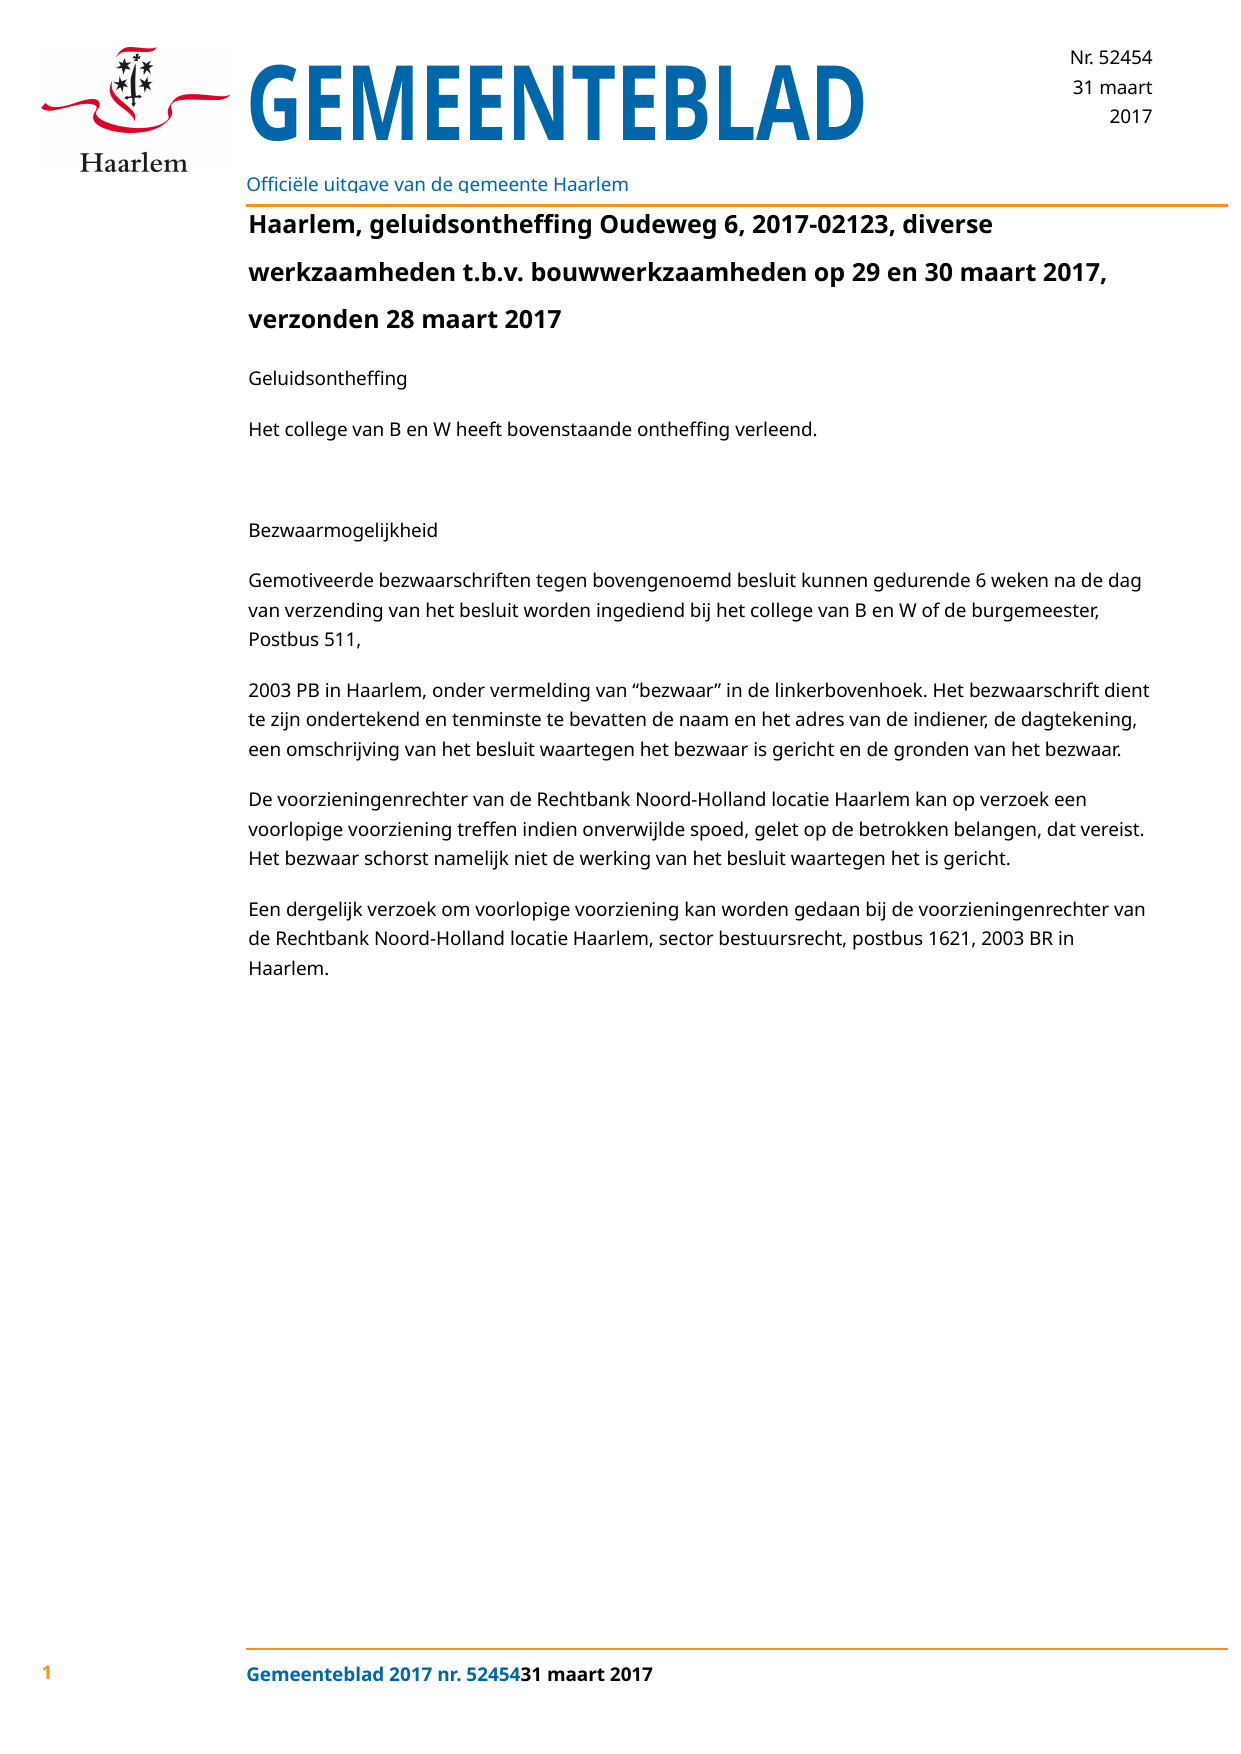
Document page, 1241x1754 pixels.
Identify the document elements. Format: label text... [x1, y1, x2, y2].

picture [41, 47, 231, 172]
text Bezwaarmogelijkheid [248, 517, 1152, 542]
text Haarlem, geluidsontheffing Oudeweg 6, 2017-02123, diverse werkzaamheden t.b.v. bouwwerkzaamheden op 29 en 30 maart 2017, verzonden 28 maart 2017 [248, 207, 1152, 336]
text Geluidsontheffing [248, 366, 1152, 391]
text De voorzieningenrechter van de Rechtbank Noord-Holland locatie Haarlem kan op verzoek een voorlopige voorziening treffen indien onverwijlde spoed, gelet op de betrokken belangen, dat vereist. Het bezwaar schorst namelijk niet de werking van het besluit waartegen het is gericht. [248, 786, 1152, 871]
text Gemotiveerde bezwaarschriften tegen bovengenoemd besluit kunnen gedurende 6 weken na de dag van verzending van het besluit worden ingediend bij het college van B en W of de burgemeester, Postbus 511, [248, 567, 1152, 652]
text 2003 PB in Haarlem, onder vermelding van “bezwaar” in de linkerbovenhoek. Het bezwaarschrift dient te zijn ondertekend en tenminste te bevatten de naam en het adres van de indiener, de dagtekening, een omschrijving van het besluit waartegen het bezwaar is gericht en de gronden van het bezwaar. [248, 677, 1152, 762]
text Het college van B en W heeft bovenstaande ontheffing verleend. [248, 416, 1152, 442]
text Een dergelijk verzoek om voorlopige voorziening kan worden gedaan bij de voorzieningenrechter van de Rechtbank Noord-Holland locatie Haarlem, sector bestuursrecht, postbus 1621, 2003 BR in Haarlem. [248, 896, 1152, 981]
